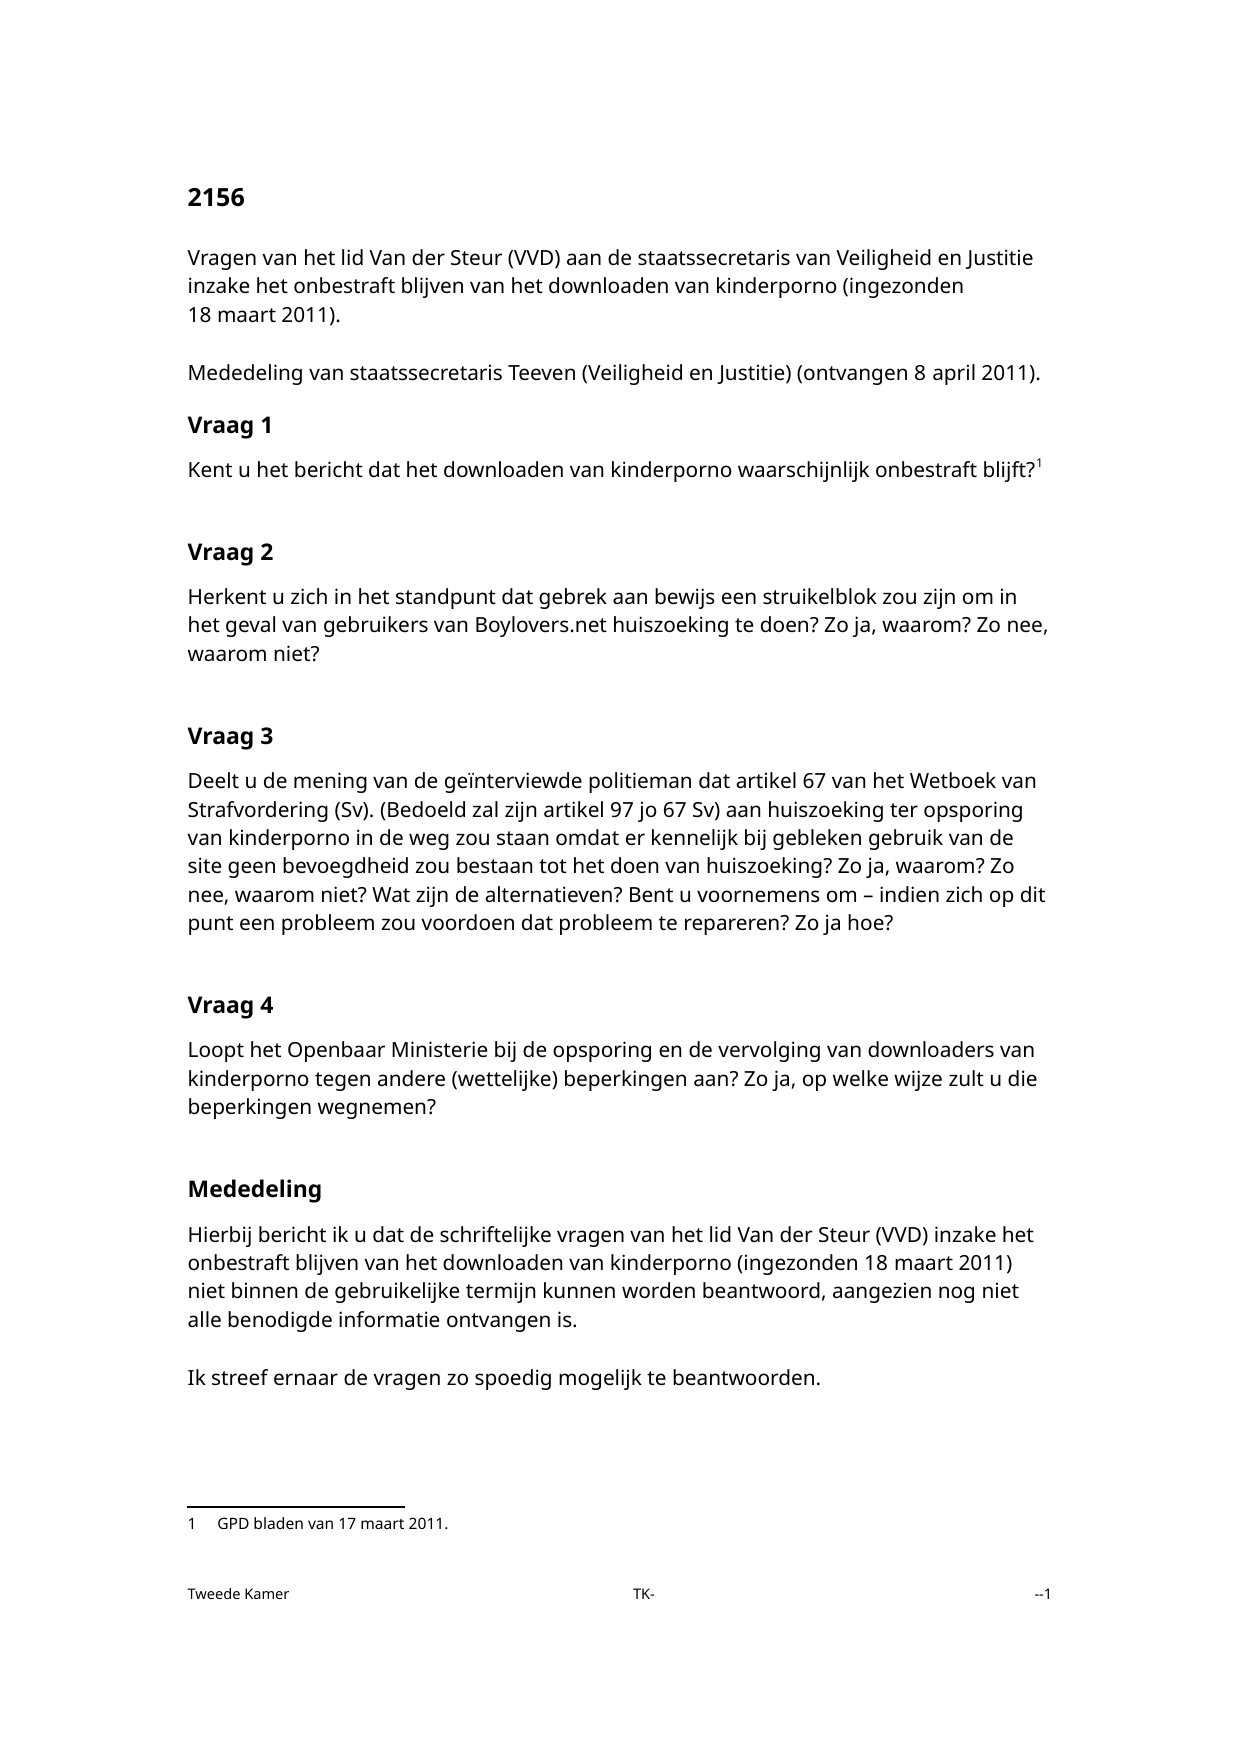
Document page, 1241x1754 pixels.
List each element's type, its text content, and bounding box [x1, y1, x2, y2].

subtitle Vraag 1 [187, 409, 1053, 440]
text Deelt u de mening van de geïnterviewde politieman dat artikel 67 van het Wetboek van Strafvordering (Sv). (Bedoeld zal zijn artikel 97 jo 67 Sv) aan huiszoeking ter opsporing van kinderporno in de weg zou staan omdat er kennelijk bij gebleken gebruik van de site geen bevoegdheid zou bestaan tot het doen van huiszoeking? Zo ja, waarom? Zo nee, waarom niet? Wat zijn de alternatieven? Bent u voornemens om – indien zich op dit punt een probleem zou voordoen dat probleem te repareren? Zo ja hoe? [187, 766, 1053, 937]
text Loopt het Openbaar Ministerie bij de opsporing en de vervolging van downloaders van kinderporno tegen andere (wettelijke) beperkingen aan? Zo ja, op welke wijze zult u die beperkingen wegnemen? [187, 1036, 1053, 1121]
subtitle Vraag 3 [187, 720, 1053, 751]
text Mededeling van staatssecretaris Teeven (Veiligheid en Justitie) (ontvangen 8 april 2011). [187, 358, 1053, 386]
text Vragen van het lid Van der Steur (VVD) aan de staatssecretaris van Veiligheid en Justitie inzake het onbestraft blijven van het downloaden van kinderporno (ingezonden 18 maart 2011). [187, 243, 1053, 328]
text Ik streef ernaar de vragen zo spoedig mogelijk te beantwoorden. [187, 1363, 1053, 1392]
text Herkent u zich in het standpunt dat gebrek aan bewijs een struikelblok zou zijn om in het geval van gebruikers van Boylovers.net huiszoeking te doen? Zo ja, waarom? Zo nee, waarom niet? [187, 582, 1053, 667]
text GPD bladen van 17 maart 2011. [187, 1506, 1053, 1534]
subtitle Mededeling [187, 1173, 1053, 1205]
text 2156 [187, 179, 1053, 213]
subtitle Vraag 4 [187, 989, 1053, 1021]
subtitle Vraag 2 [187, 536, 1053, 567]
text Hierbij bericht ik u dat de schriftelijke vragen van het lid Van der Steur (VVD) inzake het onbestraft blijven van het downloaden van kinderporno (ingezonden 18 maart 2011) niet binnen de gebruikelijke termijn kunnen worden beantwoord, aangezien nog niet alle benodigde informatie ontvangen is. [187, 1220, 1053, 1333]
text Kent u het bericht dat het downloaden van kinderporno waarschijnlijk onbestraft blijft? [187, 455, 1053, 483]
